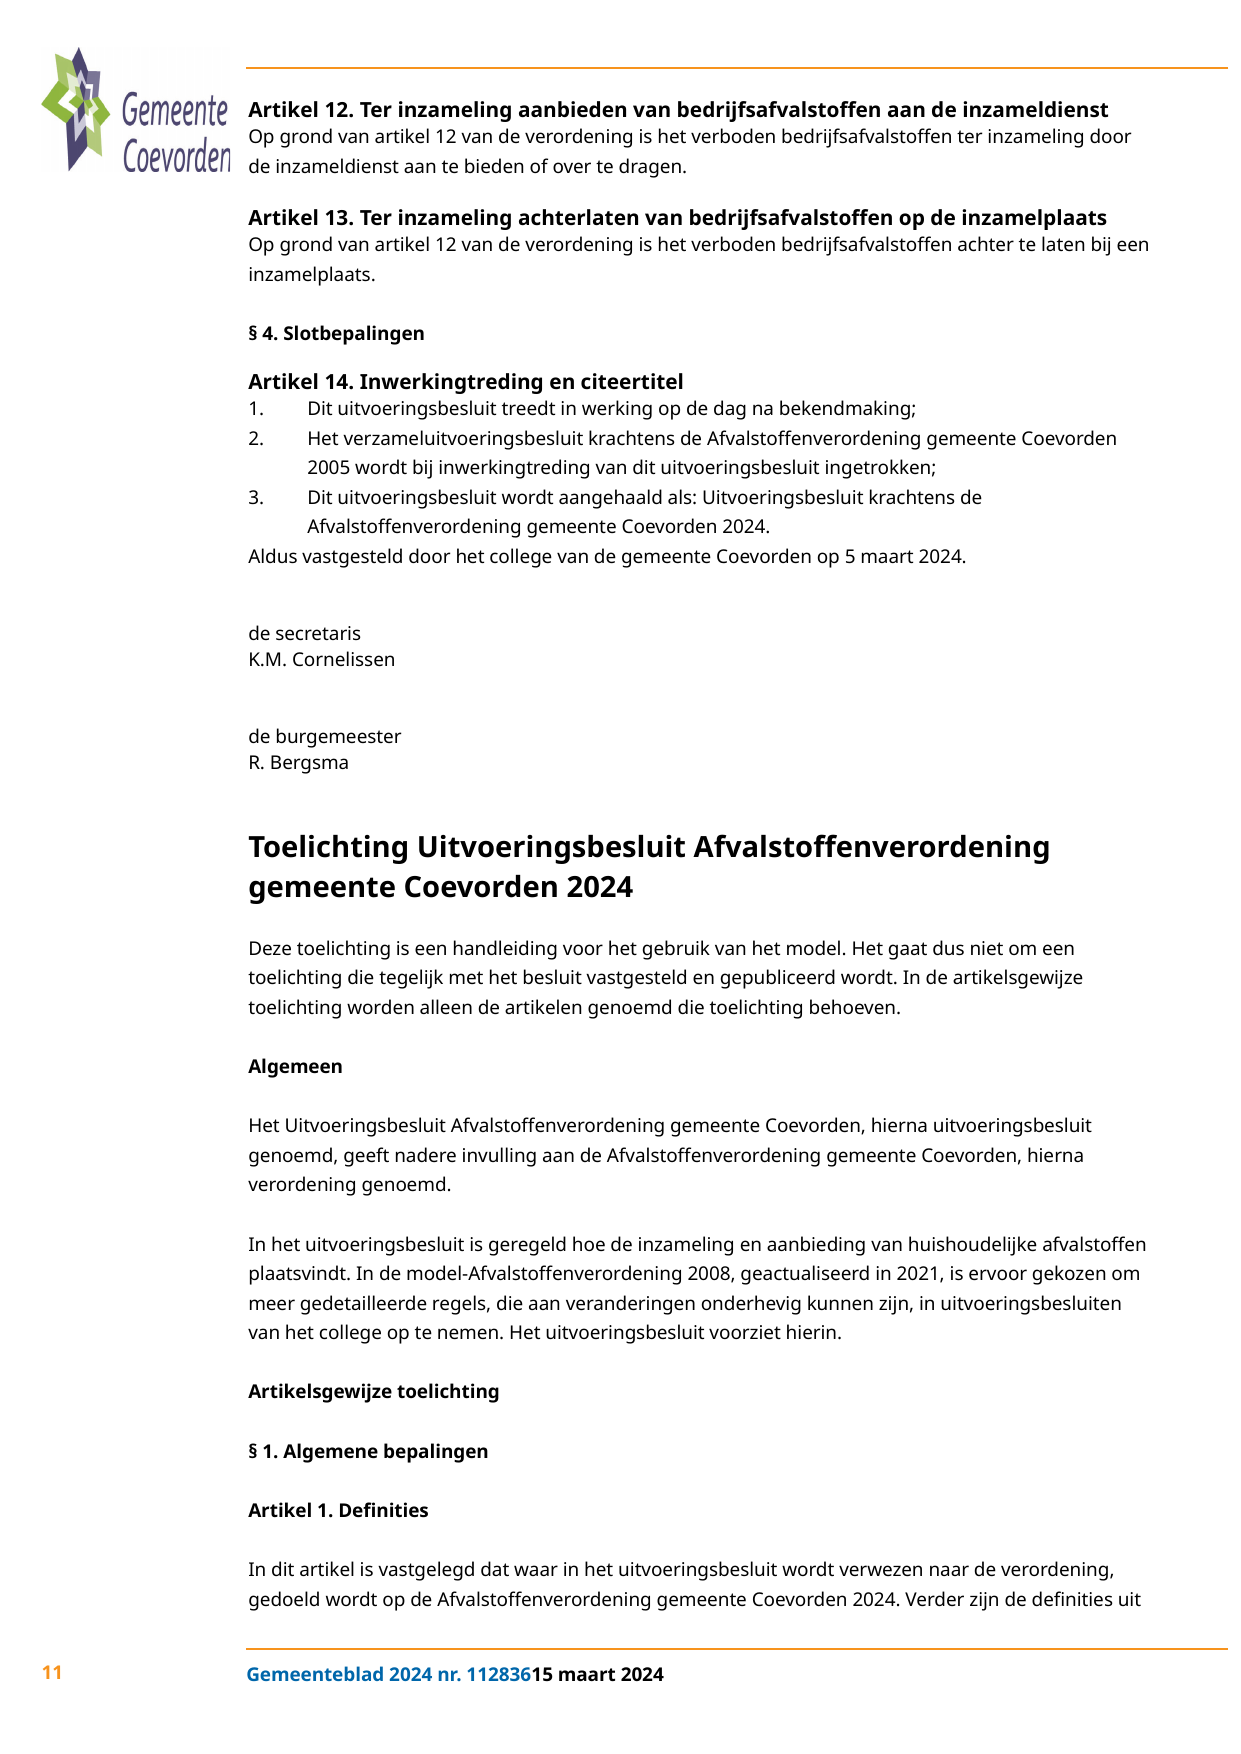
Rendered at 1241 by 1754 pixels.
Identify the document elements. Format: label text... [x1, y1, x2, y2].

text In dit artikel is vastgelegd dat waar in het uitvoeringsbesluit wordt verwezen naar de verordening, gedoeld wordt op de Afvalstoffenverordening gemeente Coevorden 2024. Verder zijn de definities uit [248, 1556, 1152, 1611]
text Het Uitvoeringsbesluit Afvalstoffenverordening gemeente Coevorden, hierna uitvoeringsbesluit genoemd, geeft nadere invulling aan de Afvalstoffenverordening gemeente Coevorden, hierna verordening genoemd. [248, 1112, 1152, 1197]
text Aldus vastgesteld door het college van de gemeente Coevorden op 5 maart 2024. [248, 543, 1152, 569]
text § 4. Slotbepalingen [248, 320, 1152, 346]
text In het uitvoeringsbesluit is geregeld hoe de inzameling en aanbieding van huishoudelijke afvalstoffen plaatsvindt. In de model-Afvalstoffenverordening 2008, geactualiseerd in 2021, is ervoor gekozen om meer gedetailleerde regels, die aan veranderingen onderhevig kunnen zijn, in uitvoeringsbesluiten van het college op te nemen. Het uitvoeringsbesluit voorziet hierin. [248, 1231, 1152, 1345]
text Op grond van artikel 12 van de verordening is het verboden bedrijfsafvalstoffen ter inzameling door de inzameldienst aan te bieden of over te dragen. [248, 123, 1152, 178]
text de secretaris [248, 621, 1152, 646]
text Op grond van artikel 12 van de verordening is het verboden bedrijfsafvalstoffen achter te laten bij een inzamelplaats. [248, 232, 1152, 287]
text § 1. Algemene bepalingen [248, 1438, 1152, 1463]
text Artikel 12. Ter inzameling aanbieden van bedrijfsafvalstoffen aan de inzameldienst [248, 95, 1152, 123]
list Het verzameluitvoeringsbesluit krachtens de Afvalstoffenverordening gemeente Coevorden 2005 wordt bij inwerkingtreding van dit uitvoeringsbesluit ingetrokken; [248, 425, 1152, 480]
text K.M. Cornelissen [248, 646, 1152, 672]
text Artikel 14. Inwerkingtreding en citeertitel [248, 367, 1152, 395]
text de burgemeester [248, 723, 1152, 749]
list Dit uitvoeringsbesluit wordt aangehaald als: Uitvoeringsbesluit krachtens de Afvalstoffenverordening gemeente Coevorden 2024. [248, 484, 1152, 539]
text Artikel 13. Ter inzameling achterlaten van bedrijfsafvalstoffen op de inzamelplaats [248, 203, 1152, 232]
text Artikel 1. Definities [248, 1497, 1152, 1523]
text Deze toelichting is een handleiding voor het gebruik van het model. Het gaat dus niet om een toelichting die tegelijk met het besluit vastgesteld en gepubliceerd wordt. In de artikelsgewijze toelichting worden alleen de artikelen genoemd die toelichting behoeven. [248, 935, 1152, 1020]
list Dit uitvoeringsbesluit treedt in werking op de dag na bekendmaking; [248, 395, 1152, 421]
text Artikelsgewijze toelichting [248, 1379, 1152, 1404]
text R. Bergsma [248, 749, 1152, 775]
text Algemeen [248, 1053, 1152, 1079]
picture [41, 47, 231, 172]
text Toelichting Uitvoeringsbesluit Afvalstoffenverordening gemeente Coevorden 2024 [248, 826, 1152, 906]
